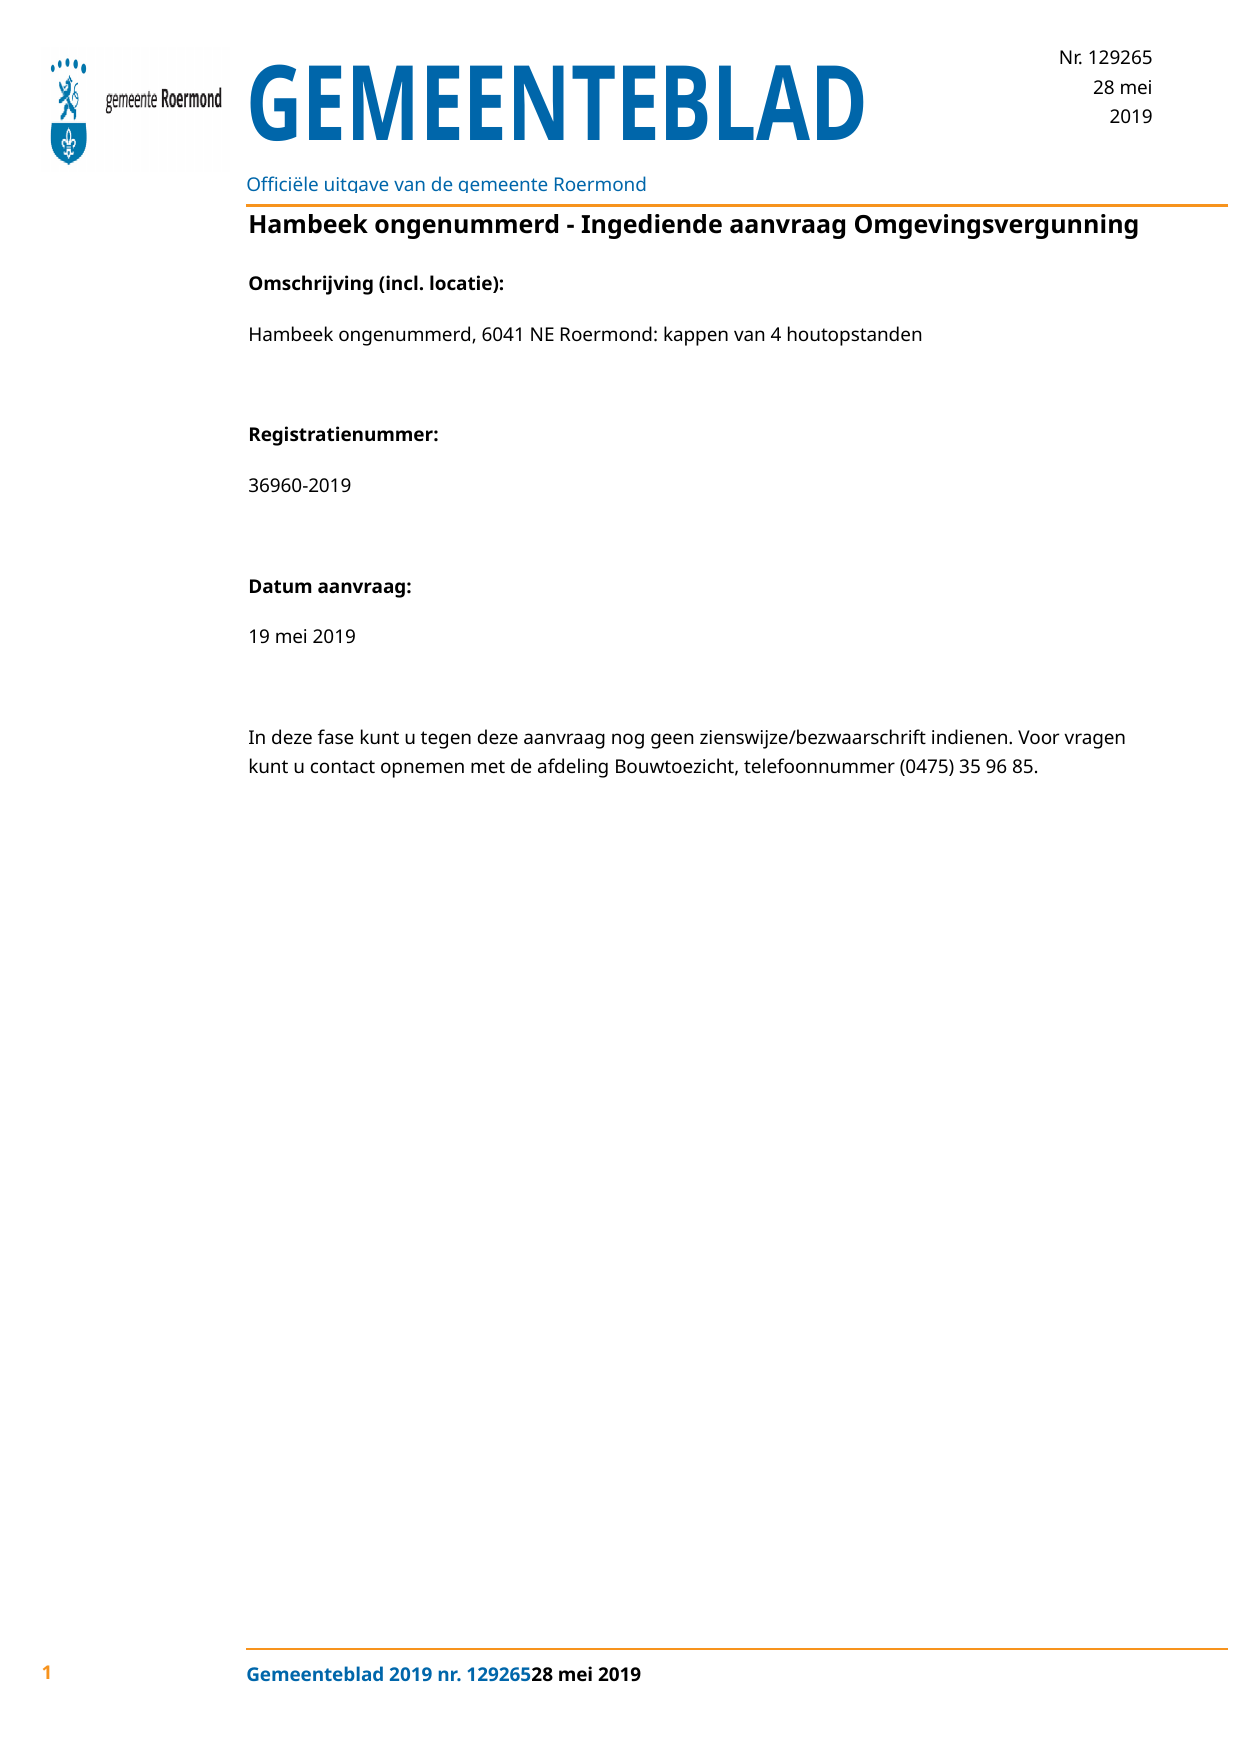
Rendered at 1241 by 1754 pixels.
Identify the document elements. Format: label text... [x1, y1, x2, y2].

text Omschrijving (incl. locatie): [248, 270, 1152, 296]
picture [41, 47, 231, 172]
text 36960-2019 [248, 472, 1152, 498]
text In deze fase kunt u tegen deze aanvraag nog geen zienswijze/bezwaarschrift indienen. Voor vragen kunt u contact opnemen met de afdeling Bouwtoezicht, telefoonnummer (0475) 35 96 85. [248, 724, 1152, 779]
text Registratienummer: [248, 422, 1152, 447]
text Hambeek ongenummerd - Ingediende aanvraag Omgevingsvergunning [248, 207, 1152, 241]
text 19 mei 2019 [248, 623, 1152, 649]
text Hambeek ongenummerd, 6041 NE Roermond: kappen van 4 houtopstanden [248, 321, 1152, 346]
text Datum aanvraag: [248, 573, 1152, 598]
